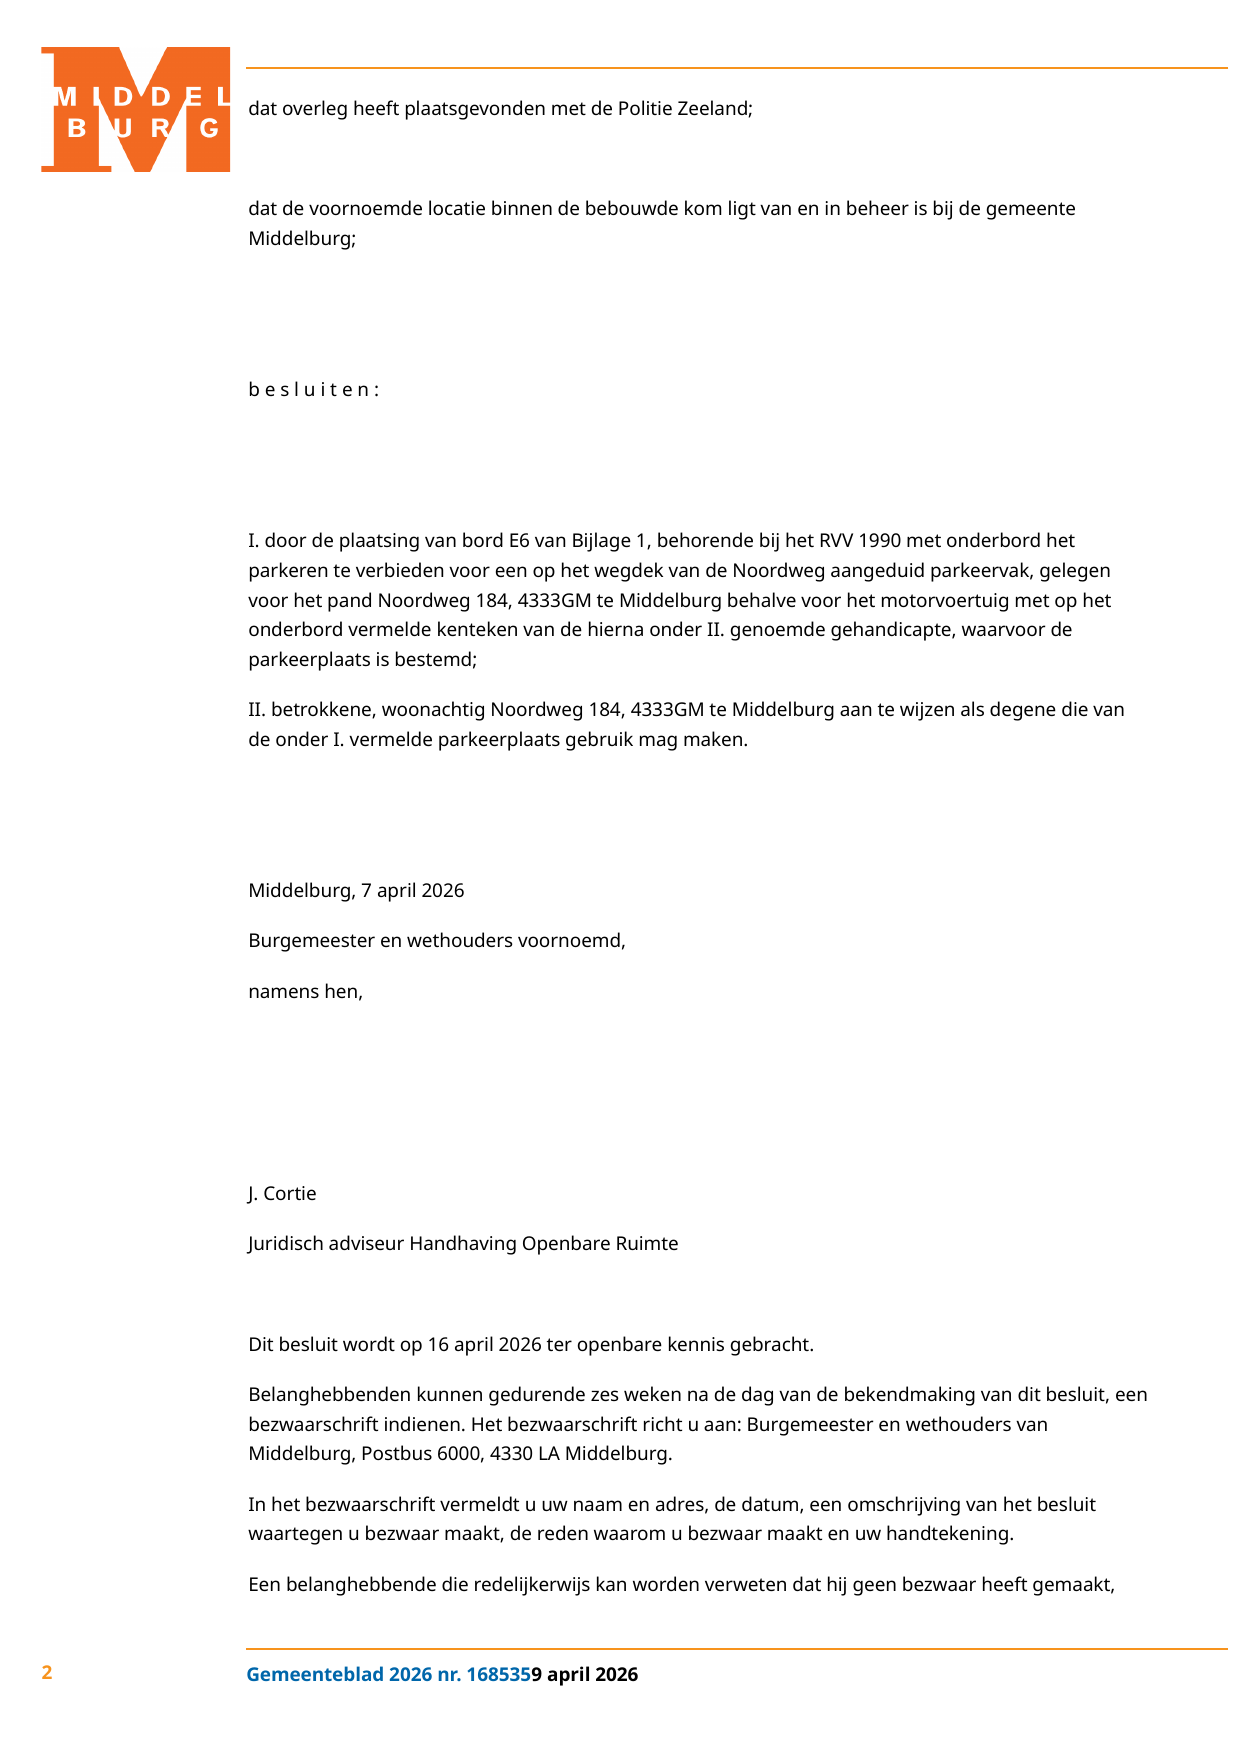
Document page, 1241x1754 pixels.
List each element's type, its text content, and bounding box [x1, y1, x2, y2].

text dat overleg heeft plaatsgevonden met de Politie Zeeland; [248, 95, 1152, 121]
text Dit besluit wordt op 16 april 2026 ter openbare kennis gebracht. [248, 1331, 1152, 1357]
text namens hen, [248, 978, 1152, 1004]
picture [41, 47, 231, 172]
text Juridisch adviseur Handhaving Openbare Ruimte [248, 1230, 1152, 1256]
text Een belanghebbende die redelijkerwijs kan worden verweten dat hij geen bezwaar heeft gemaakt, [248, 1571, 1152, 1597]
text J. Cortie [248, 1180, 1152, 1206]
text Middelburg, 7 april 2026 [248, 877, 1152, 903]
text In het bezwaarschrift vermeldt u uw naam en adres, de datum, een omschrijving van het besluit waartegen u bezwaar maakt, de reden waarom u bezwaar maakt en uw handtekening. [248, 1491, 1152, 1546]
text Belanghebbenden kunnen gedurende zes weken na de dag van de bekendmaking van dit besluit, een bezwaarschrift indienen. Het bezwaarschrift richt u aan: Burgemeester en wethouders van Middelburg, Postbus 6000, 4330 LA Middelburg. [248, 1381, 1152, 1466]
text Burgemeester en wethouders voornoemd, [248, 928, 1152, 953]
text I. door de plaatsing van bord E6 van Bijlage 1, behorende bij het RVV 1990 met onderbord het parkeren te verbieden voor een op het wegdek van de Noordweg aangeduid parkeervak, gelegen voor het pand Noordweg 184, 4333GM te Middelburg behalve voor het motorvoertuig met op het onderbord vermelde kenteken van de hierna onder II. genoemde gehandicapte, waarvoor de parkeerplaats is bestemd; [248, 528, 1152, 672]
text II. betrokkene, woonachtig Noordweg 184, 4333GM te Middelburg aan te wijzen als degene die van de onder I. vermelde parkeerplaats gebruik mag maken. [248, 696, 1152, 752]
text dat de voornoemde locatie binnen de bebouwde kom ligt van en in beheer is bij de gemeente Middelburg; [248, 196, 1152, 251]
text b e s l u i t e n : [248, 376, 1152, 402]
